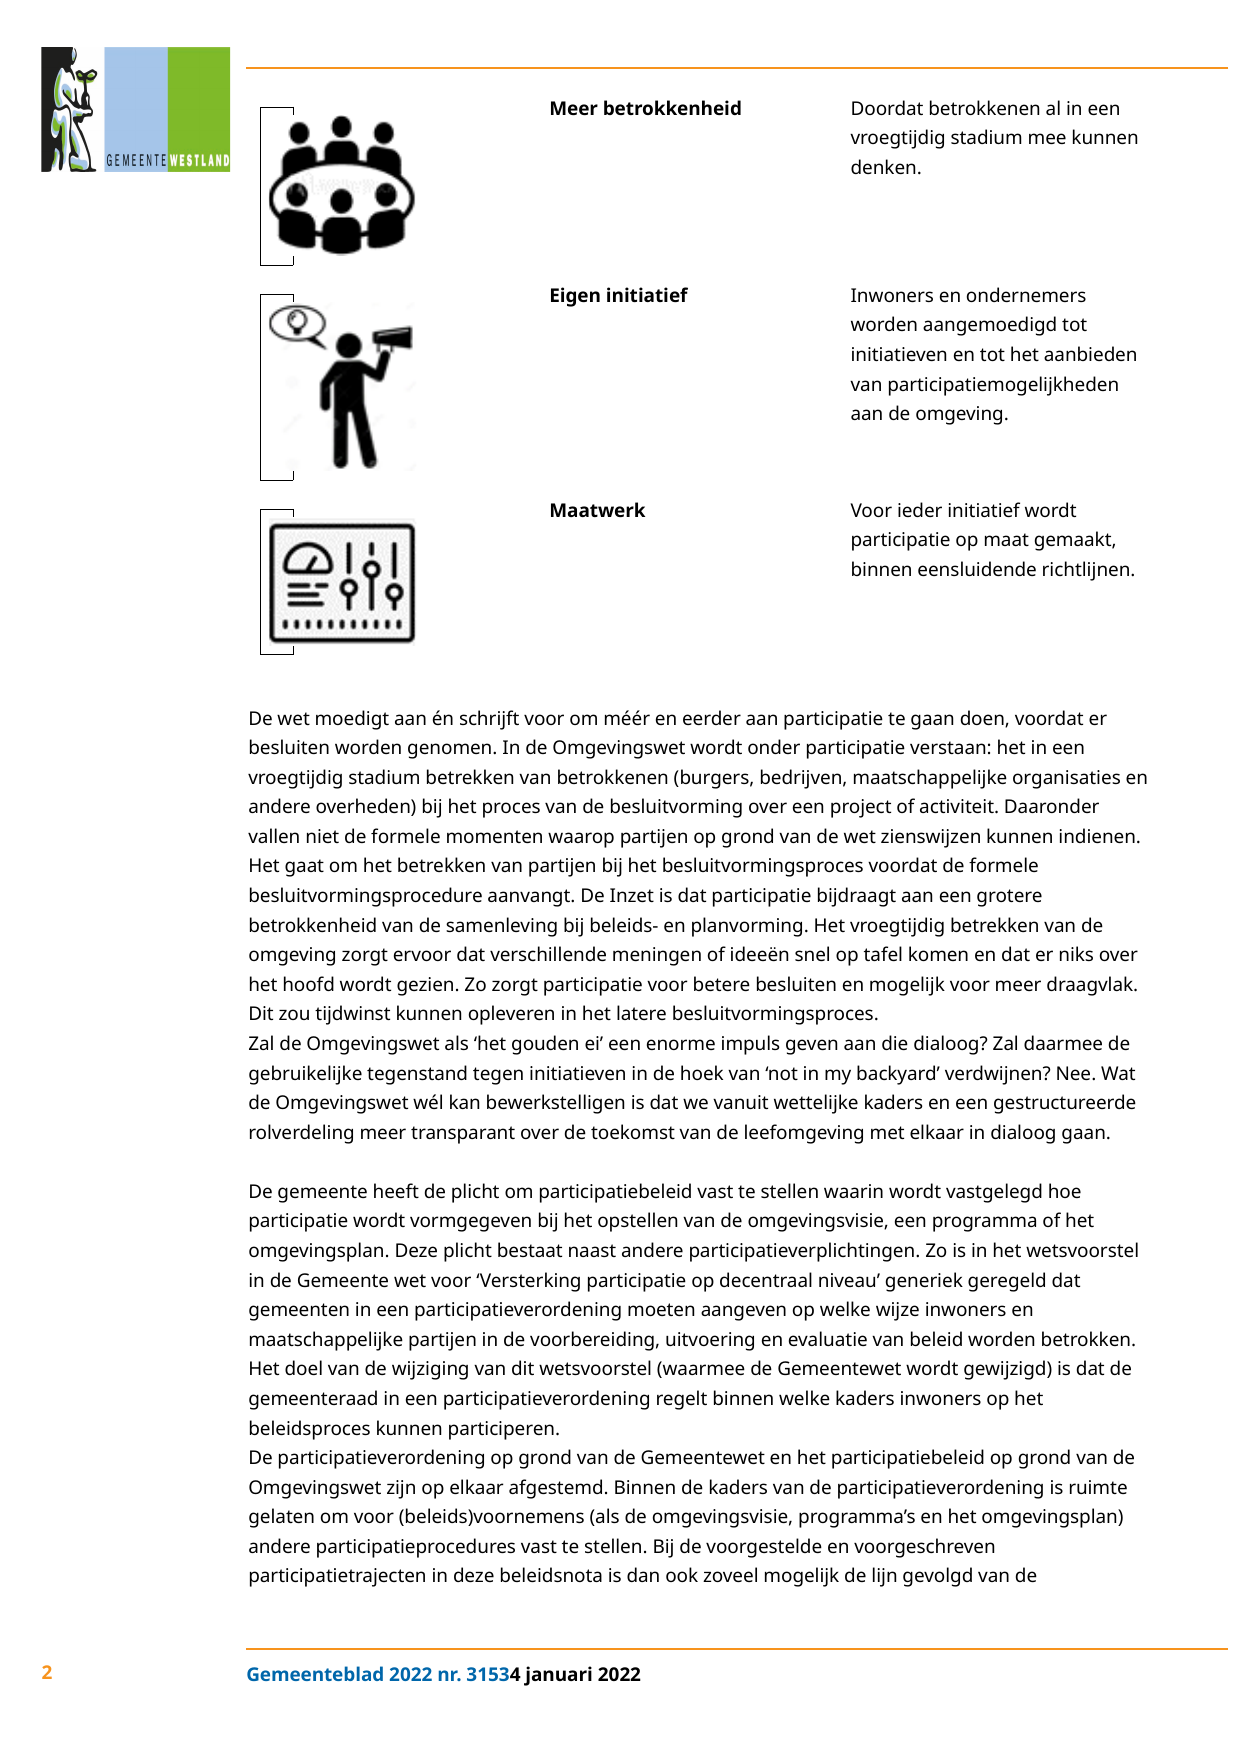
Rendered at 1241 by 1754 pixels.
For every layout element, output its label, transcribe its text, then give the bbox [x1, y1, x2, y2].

text Zal de Omgevingswet als ‘het gouden ei’ een enorme impuls geven aan die dialoog? Zal daarmee de gebruikelijke tegenstand tegen initiatieven in de hoek van ‘not in my backyard’ verdwijnen? Nee. Wat de Omgevingswet wél kan bewerkstelligen is dat we vanuit wettelijke kaders en een gestructureerde rolverdeling meer transparant over de toekomst van de leefomgeving met elkaar in dialoog gaan. [248, 1030, 1152, 1145]
table_cell Inwoners en ondernemers worden aangemoedigd tot initiatieven en tot het aanbieden van participatiemogelijkheden aan de omgeving. [850, 282, 1152, 497]
text De gemeente heeft de plicht om participatiebeleid vast te stellen waarin wordt vastgelegd hoe participatie wordt vormgegeven bij het opstellen van de omgevingsvisie, een programma of het omgevingsplan. Deze plicht bestaat naast andere participatieverplichtingen. Zo is in het wetsvoorstel in de Gemeente wet voor ‘Versterking participatie op decentraal niveau’ generiek geregeld dat gemeenten in een participatieverordening moeten aangeven op welke wijze inwoners en maatschappelijke partijen in de voorbereiding, uitvoering en evaluatie van beleid worden betrokken. Het doel van de wijziging van dit wetsvoorstel (waarmee de Gemeentewet wordt gewijzigd) is dat de gemeenteraad in een participatieverordening regelt binnen welke kaders inwoners op het beleidsproces kunnen participeren. [248, 1178, 1152, 1441]
picture [268, 115, 417, 256]
table_cell [248, 497, 549, 672]
table_cell Doordat betrokkenen al in een vroegtijdig stadium mee kunnen denken. [850, 95, 1152, 282]
picture [268, 302, 417, 471]
table_cell [248, 282, 549, 497]
picture [41, 47, 231, 172]
picture [268, 517, 417, 646]
text De wet moedigt aan én schrijft voor om méér en eerder aan participatie te gaan doen, voordat er besluiten worden genomen. In de Omgevingswet wordt onder participatie verstaan: het in een vroegtijdig stadium betrekken van betrokkenen (burgers, bedrijven, maatschappelijke organisaties en andere overheden) bij het proces van de besluitvorming over een project of activiteit. Daaronder vallen niet de formele momenten waarop partijen op grond van de wet zienswijzen kunnen indienen. Het gaat om het betrekken van partijen bij het besluitvormingsproces voordat de formele besluitvormingsprocedure aanvangt. De Inzet is dat participatie bijdraagt aan een grotere betrokkenheid van de samenleving bij beleids- en planvorming. Het vroegtijdig betrekken van de omgeving zorgt ervoor dat verschillende meningen of ideeën snel op tafel komen en dat er niks over het hoofd wordt gezien. Zo zorgt participatie voor betere besluiten en mogelijk voor meer draagvlak. Dit zou tijdwinst kunnen opleveren in het latere besluitvormingsproces. [248, 705, 1152, 1026]
table_cell Voor ieder initiatief wordt participatie op maat gemaakt, binnen eensluidende richtlijnen. [850, 497, 1152, 672]
table_cell Eigen initiatief [549, 282, 850, 497]
table_cell [248, 95, 549, 282]
table_cell Maatwerk [549, 497, 850, 672]
text De participatieverordening op grond van de Gemeentewet en het participatiebeleid op grond van de Omgevingswet zijn op elkaar afgestemd. Binnen de kaders van de participatieverordening is ruimte gelaten om voor (beleids)voornemens (als de omgevingsvisie, programma’s en het omgevingsplan) andere participatieprocedures vast te stellen. Bij de voorgestelde en voorgeschreven participatietrajecten in deze beleidsnota is dan ook zoveel mogelijk de lijn gevolgd van de [248, 1444, 1152, 1588]
table_cell Meer betrokkenheid [549, 95, 850, 282]
